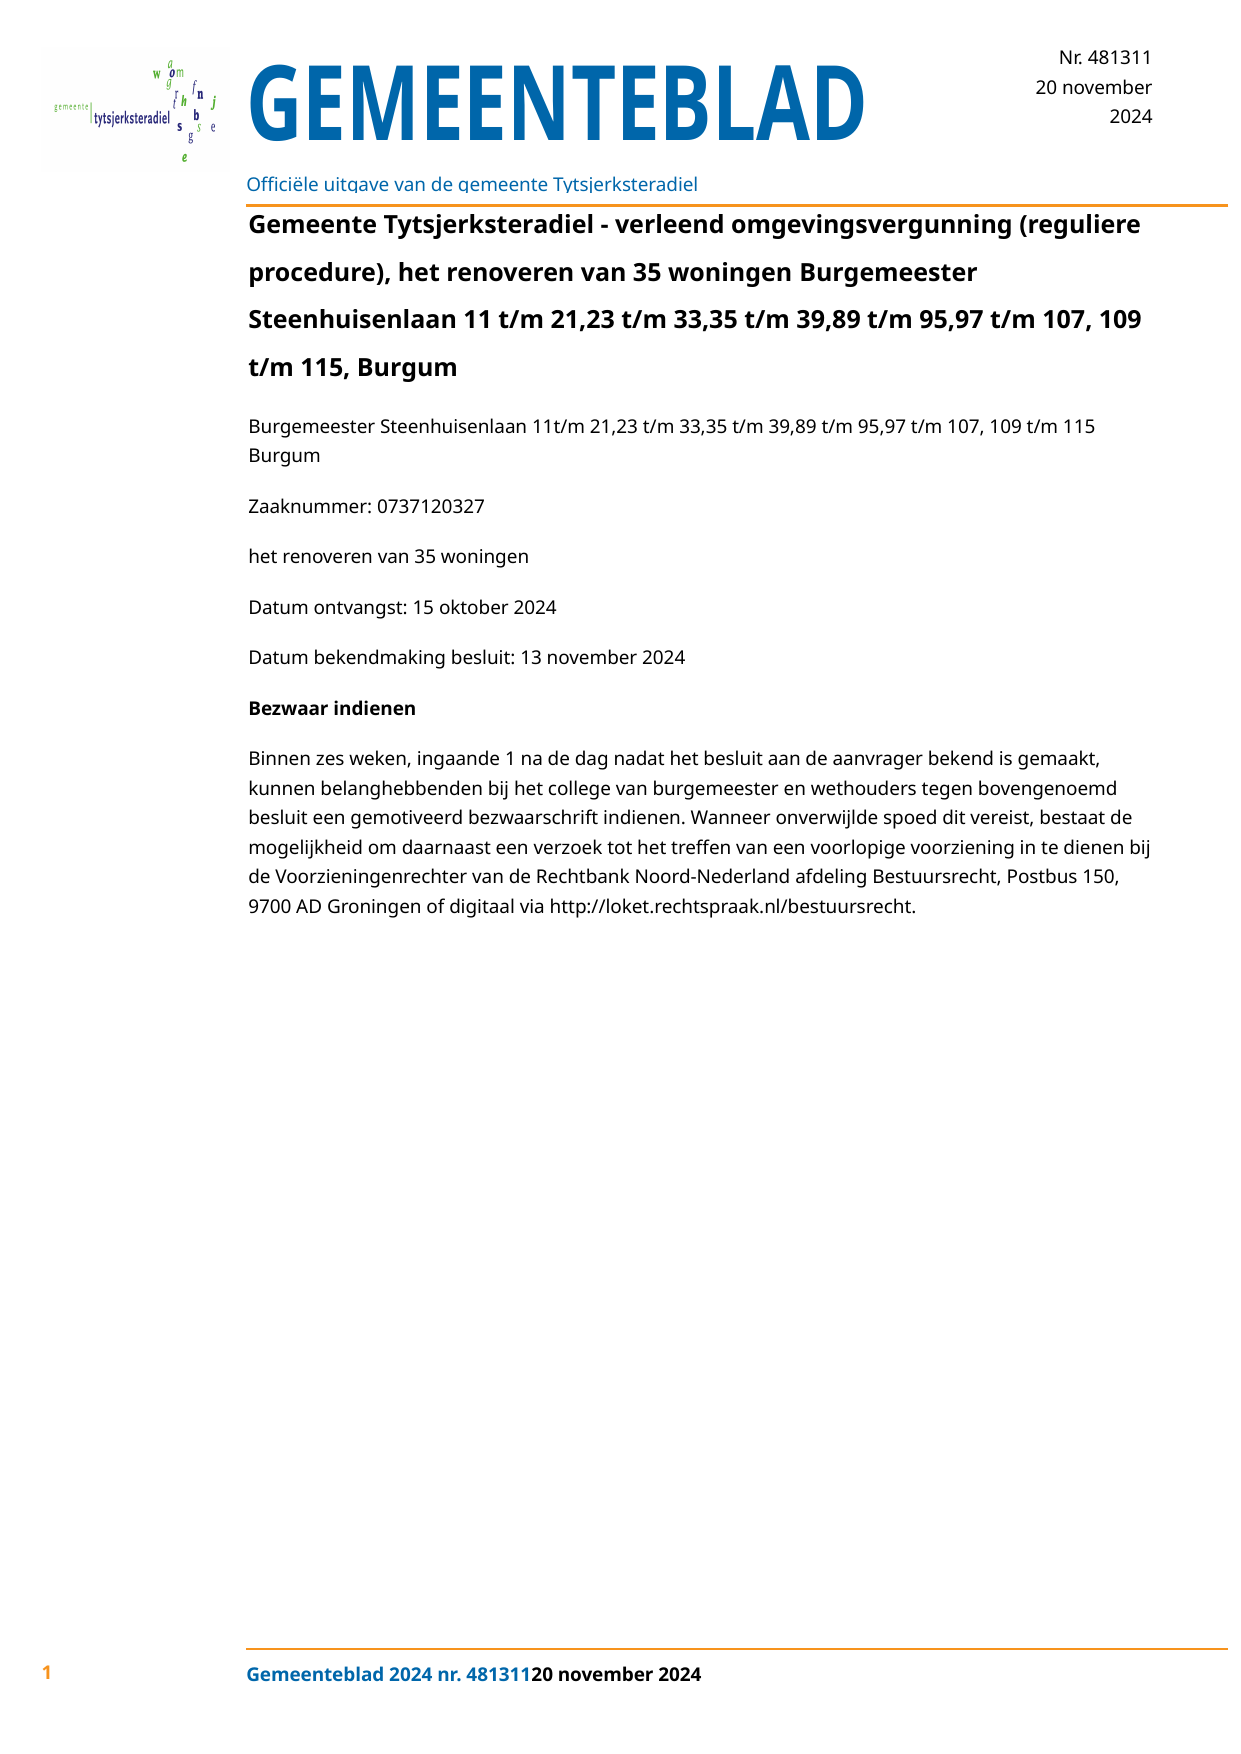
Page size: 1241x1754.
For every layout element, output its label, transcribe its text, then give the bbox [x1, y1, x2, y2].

text Bezwaar indienen [248, 695, 1152, 721]
text Binnen zes weken, ingaande 1 na de dag nadat het besluit aan de aanvrager bekend is gemaakt, kunnen belanghebbenden bij het college van burgemeester en wethouders tegen bovengenoemd besluit een gemotiveerd bezwaarschrift indienen. Wanneer onverwijlde spoed dit vereist, bestaat de mogelijkheid om daarnaast een verzoek tot het treffen van een voorlopige voorziening in te dienen bij de Voorzieningenrechter van de Rechtbank Noord-Nederland afdeling Bestuursrecht, Postbus 150, 9700 AD Groningen of digitaal via http://loket.rechtspraak.nl/bestuursrecht. [248, 745, 1152, 919]
text Gemeente Tytsjerksteradiel - verleend omgevingsvergunning (reguliere procedure), het renoveren van 35 woningen Burgemeester Steenhuisenlaan 11 t/m 21,23 t/m 33,35 t/m 39,89 t/m 95,97 t/m 107, 109 t/m 115, Burgum [248, 207, 1152, 384]
text Burgemeester Steenhuisenlaan 11t/m 21,23 t/m 33,35 t/m 39,89 t/m 95,97 t/m 107, 109 t/m 115 Burgum [248, 413, 1152, 468]
text het renoveren van 35 woningen [248, 543, 1152, 569]
text Zaaknummer: 0737120327 [248, 493, 1152, 519]
text Datum bekendmaking besluit: 13 november 2024 [248, 644, 1152, 670]
text Datum ontvangst: 15 oktober 2024 [248, 594, 1152, 620]
picture [41, 47, 231, 172]
